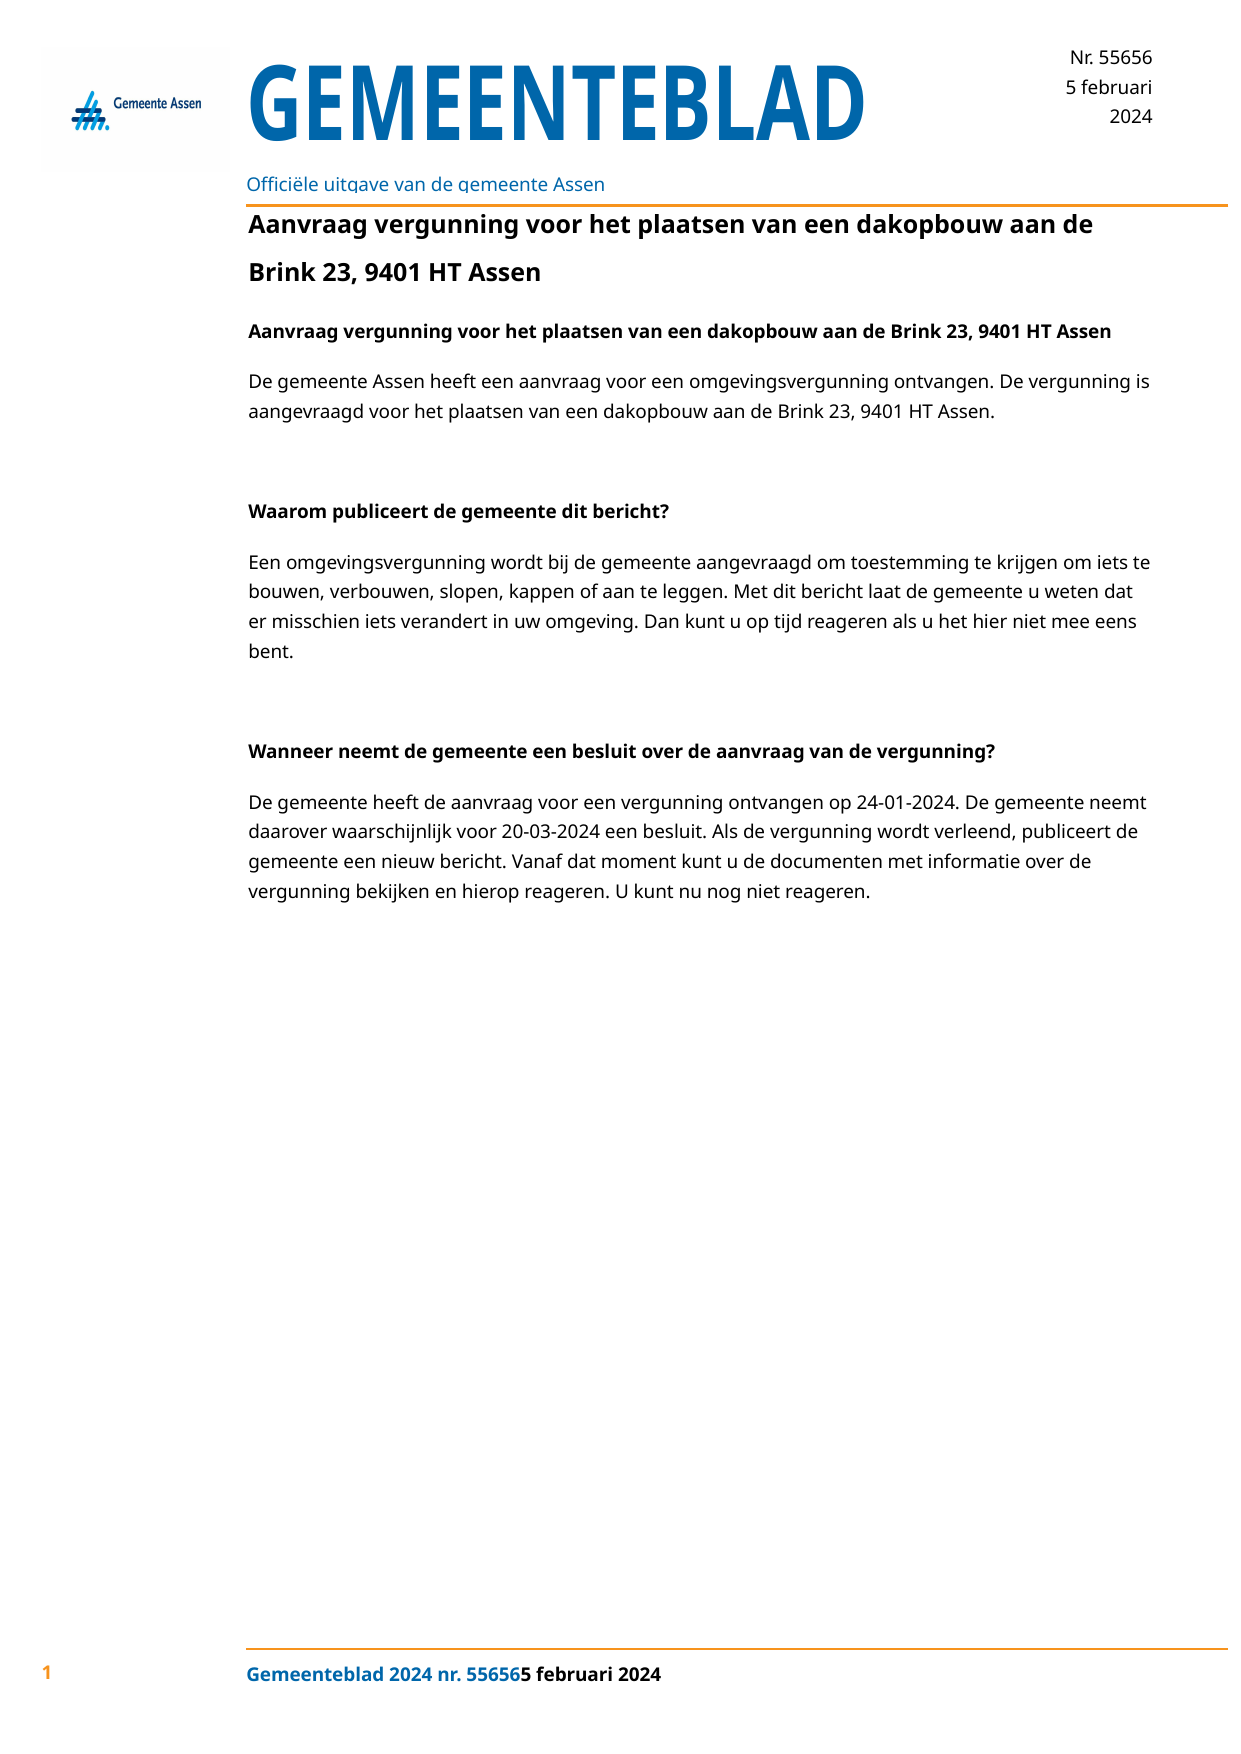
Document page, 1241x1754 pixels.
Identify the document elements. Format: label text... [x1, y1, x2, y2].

text Wanneer neemt de gemeente een besluit over de aanvraag van de vergunning? [248, 739, 1152, 764]
text Waarom publiceert de gemeente dit bericht? [248, 499, 1152, 524]
text De gemeente Assen heeft een aanvraag voor een omgevingsvergunning ontvangen. De vergunning is aangevraagd voor het plaatsen van een dakopbouw aan de Brink 23, 9401 HT Assen. [248, 368, 1152, 424]
text Een omgevingsvergunning wordt bij de gemeente aangevraagd om toestemming te krijgen om iets te bouwen, verbouwen, slopen, kappen of aan te leggen. Met dit bericht laat de gemeente u weten dat er misschien iets verandert in uw omgeving. Dan kunt u op tijd reageren als u het hier niet mee eens bent. [248, 549, 1152, 664]
text Aanvraag vergunning voor het plaatsen van een dakopbouw aan de Brink 23, 9401 HT Assen [248, 207, 1152, 288]
text De gemeente heeft de aanvraag voor een vergunning ontvangen op 24-01-2024. De gemeente neemt daarover waarschijnlijk voor 20-03-2024 een besluit. Als de vergunning wordt verleend, publiceert de gemeente een nieuw bericht. Vanaf dat moment kunt u de documenten met informatie over de vergunning bekijken en hierop reageren. U kunt nu nog niet reageren. [248, 789, 1152, 904]
text Aanvraag vergunning voor het plaatsen van een dakopbouw aan de Brink 23, 9401 HT Assen [248, 318, 1152, 344]
picture [41, 47, 231, 172]
